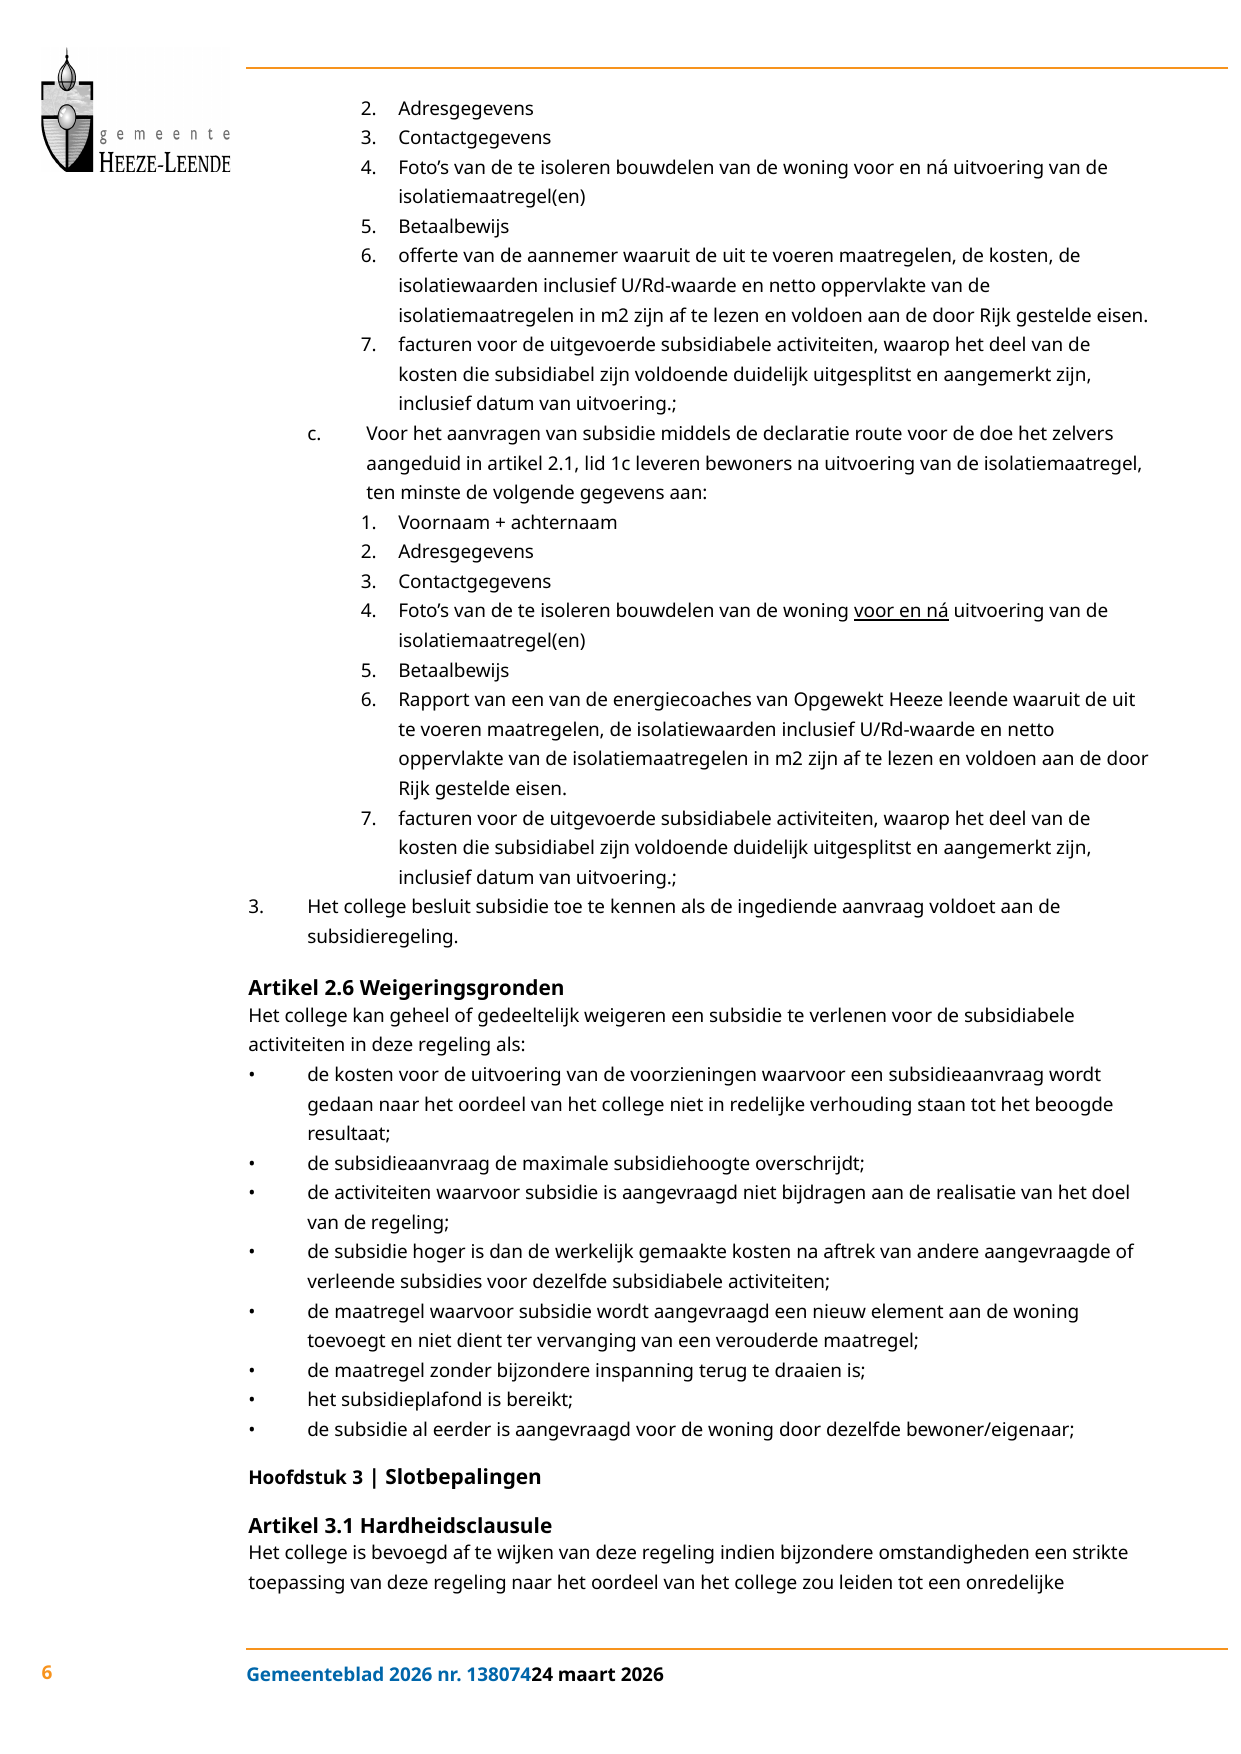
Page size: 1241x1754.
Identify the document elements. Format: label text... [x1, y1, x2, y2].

picture [41, 47, 231, 172]
text Het college kan geheel of gedeeltelijk weigeren een subsidie te verlenen voor de subsidiabele activiteiten in deze regeling als: [248, 1002, 1152, 1057]
list Rapport van een van de energiecoaches van Opgewekt Heeze leende waaruit de uit te voeren maatregelen, de isolatiewaarden inclusief U/Rd-waarde en netto oppervlakte van de isolatiemaatregelen in m2 zijn af te lezen en voldoen aan de door Rijk gestelde eisen. [361, 686, 1152, 801]
list de subsidie al eerder is aangevraagd voor de woning door dezelfde bewoner/eigenaar; [248, 1416, 1152, 1442]
list de subsidieaanvraag de maximale subsidiehoogte overschrijdt; [248, 1150, 1152, 1176]
list de kosten voor de uitvoering van de voorzieningen waarvoor een subsidieaanvraag wordt gedaan naar het oordeel van het college niet in redelijke verhouding staan tot het beoogde resultaat; [248, 1061, 1152, 1146]
list offerte van de aannemer waaruit de uit te voeren maatregelen, de kosten, de isolatiewaarden inclusief U/Rd-waarde en netto oppervlakte van de isolatiemaatregelen in m2 zijn af te lezen en voldoen aan de door Rijk gestelde eisen. [361, 243, 1152, 328]
list Contactgegevens [361, 124, 1152, 150]
list de maatregel waarvoor subsidie wordt aangevraagd een nieuw element aan de woning toevoegt en niet dient ter vervanging van een verouderde maatregel; [248, 1298, 1152, 1353]
text Hoofdstuk 3 | Slotbepalingen [248, 1462, 1152, 1490]
list Adresgegevens [361, 95, 1152, 121]
text Artikel 3.1 Hardheidsclausule [248, 1511, 1152, 1539]
list de maatregel zonder bijzondere inspanning terug te draaien is; [248, 1357, 1152, 1383]
list Contactgegevens [361, 568, 1152, 594]
list Foto’s van de te isoleren bouwdelen van de woning voor en ná uitvoering van de isolatiemaatregel(en) [361, 154, 1152, 209]
list Het college besluit subsidie toe te kennen als de ingediende aanvraag voldoet aan de subsidieregeling. [248, 893, 1152, 949]
list facturen voor de uitgevoerde subsidiabele activiteiten, waarop het deel van de kosten die subsidiabel zijn voldoende duidelijk uitgesplitst en aangemerkt zijn, inclusief datum van uitvoering.; [361, 805, 1152, 890]
list Voornaam + achternaam [361, 509, 1152, 535]
list facturen voor de uitgevoerde subsidiabele activiteiten, waarop het deel van de kosten die subsidiabel zijn voldoende duidelijk uitgesplitst en aangemerkt zijn, inclusief datum van uitvoering.; [361, 331, 1152, 416]
text Het college is bevoegd af te wijken van deze regeling indien bijzondere omstandigheden een strikte toepassing van deze regeling naar het oordeel van het college zou leiden tot een onredelijke [248, 1539, 1152, 1595]
list Voor het aanvragen van subsidie middels de declaratie route voor de doe het zelvers aangeduid in artikel 2.1, lid 1c leveren bewoners na uitvoering van de isolatiemaatregel, ten minste de volgende gegevens aan: [307, 420, 1152, 505]
list Adresgegevens [361, 538, 1152, 564]
list Foto’s van de te isoleren bouwdelen van de woning voor en ná uitvoering van de isolatiemaatregel(en) [361, 598, 1152, 653]
list de activiteiten waarvoor subsidie is aangevraagd niet bijdragen aan de realisatie van het doel van de regeling; [248, 1179, 1152, 1235]
list de subsidie hoger is dan de werkelijk gemaakte kosten na aftrek van andere aangevraagde of verleende subsidies voor dezelfde subsidiabele activiteiten; [248, 1239, 1152, 1294]
list Betaalbewijs [361, 213, 1152, 239]
list het subsidieplafond is bereikt; [248, 1387, 1152, 1412]
text Artikel 2.6 Weigeringsgronden [248, 973, 1152, 1002]
list Betaalbewijs [361, 657, 1152, 683]
